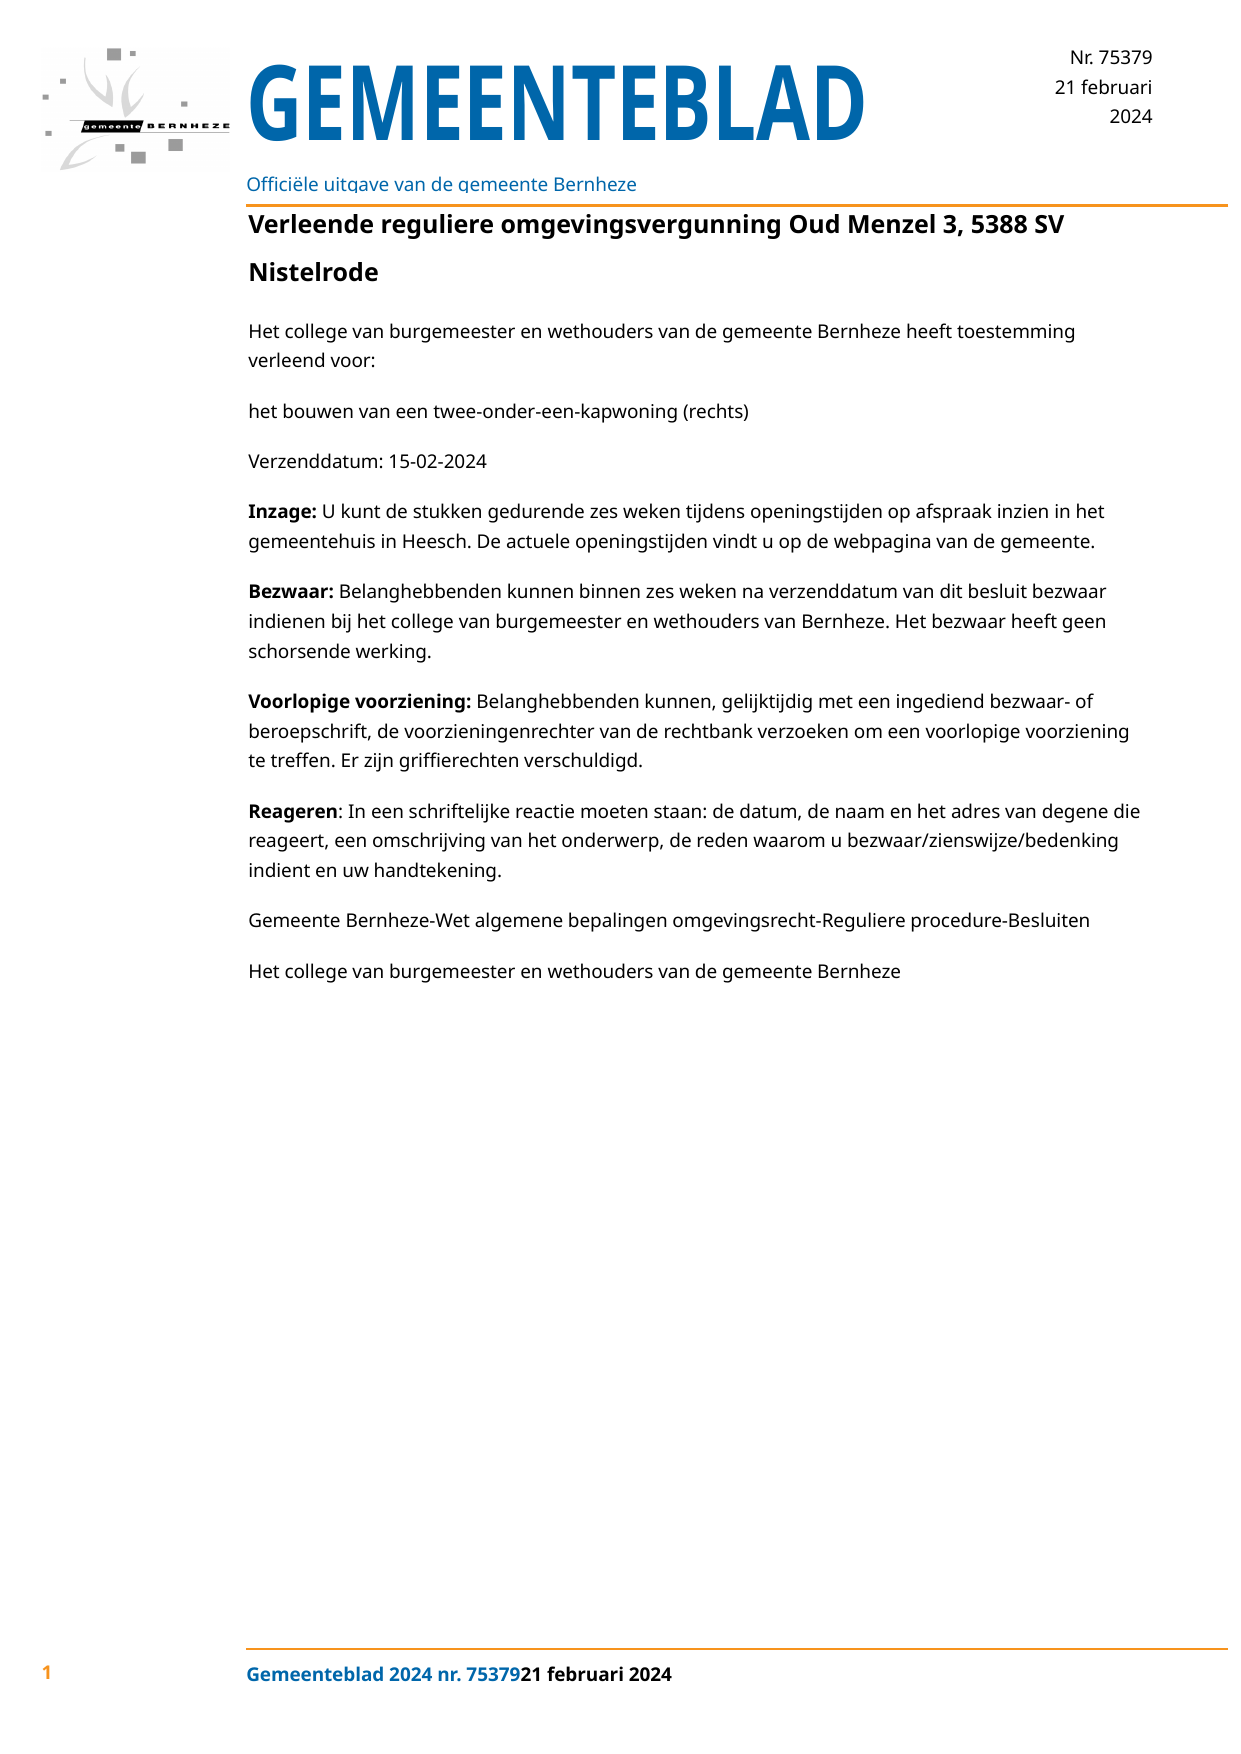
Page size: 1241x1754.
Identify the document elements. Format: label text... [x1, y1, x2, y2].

text Reageren: In een schriftelijke reactie moeten staan: de datum, de naam en het adres van degene die reageert, een omschrijving van het onderwerp, de reden waarom u bezwaar/zienswijze/bedenking indient en uw handtekening. [248, 798, 1152, 883]
text Het college van burgemeester en wethouders van de gemeente Bernheze heeft toestemming verleend voor: [248, 318, 1152, 373]
text het bouwen van een twee-onder-een-kapwoning (rechts) [248, 398, 1152, 424]
text Inzage: U kunt de stukken gedurende zes weken tijdens openingstijden op afspraak inzien in het gemeentehuis in Heesch. De actuele openingstijden vindt u op de webpagina van de gemeente. [248, 499, 1152, 554]
text Verzenddatum: 15-02-2024 [248, 448, 1152, 474]
text Voorlopige voorziening: Belanghebbenden kunnen, gelijktijdig met een ingediend bezwaar- of beroepschrift, de voorzieningenrechter van de rechtbank verzoeken om een voorlopige voorziening te treffen. Er zijn griffierechten verschuldigd. [248, 688, 1152, 773]
text Het college van burgemeester en wethouders van de gemeente Bernheze [248, 958, 1152, 984]
picture [41, 47, 231, 172]
text Bezwaar: Belanghebbenden kunnen binnen zes weken na verzenddatum van dit besluit bezwaar indienen bij het college van burgemeester en wethouders van Bernheze. Het bezwaar heeft geen schorsende werking. [248, 579, 1152, 664]
text Verleende reguliere omgevingsvergunning Oud Menzel 3, 5388 SV Nistelrode [248, 207, 1152, 288]
text Gemeente Bernheze-Wet algemene bepalingen omgevingsrecht-Reguliere procedure-Besluiten [248, 907, 1152, 933]
